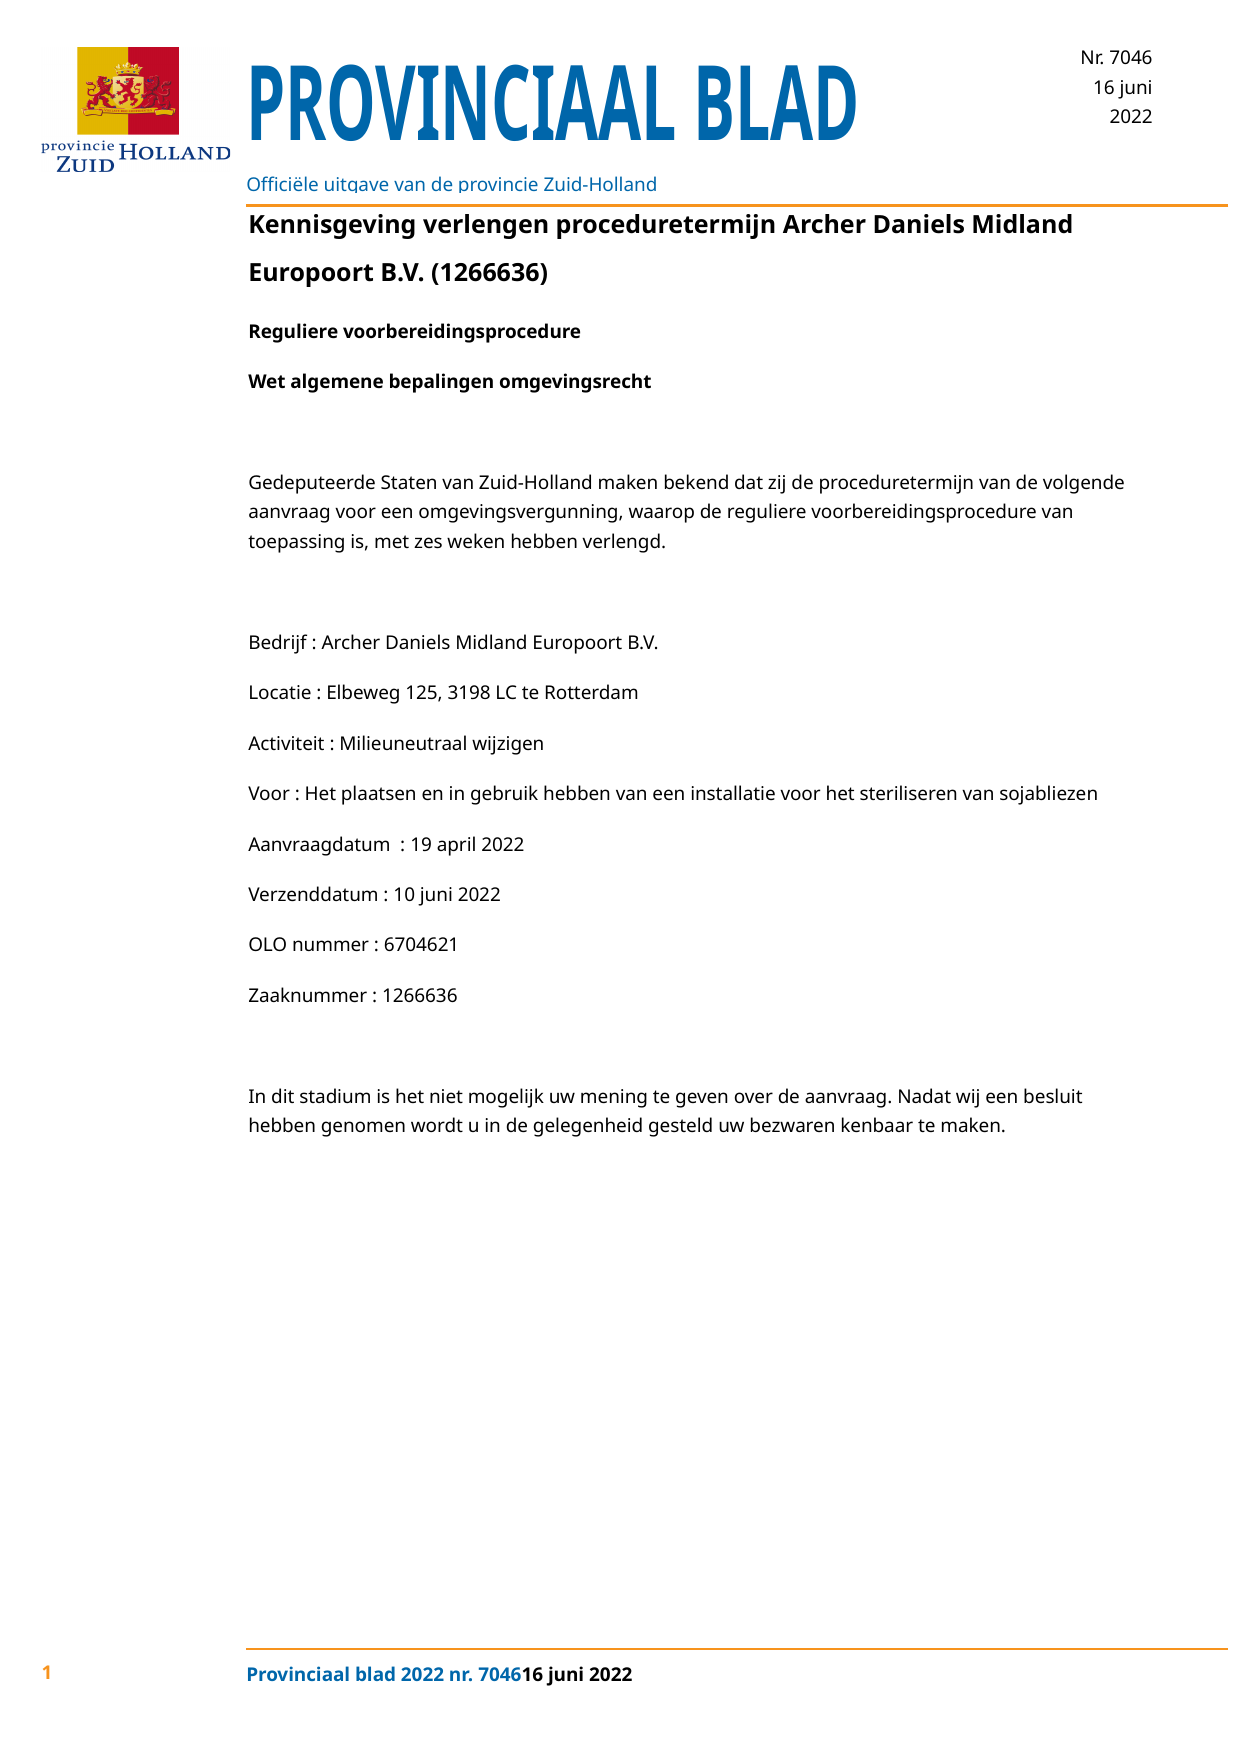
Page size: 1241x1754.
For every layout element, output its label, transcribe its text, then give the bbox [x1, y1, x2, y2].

text Activiteit : Milieuneutraal wijzigen [248, 730, 1152, 756]
text Kennisgeving verlengen proceduretermijn Archer Daniels Midland Europoort B.V. (1266636) [248, 207, 1152, 288]
text Aanvraagdatum : 19 april 2022 [248, 831, 1152, 857]
text Bedrijf : Archer Daniels Midland Europoort B.V. [248, 629, 1152, 655]
text Gedeputeerde Staten van Zuid-Holland maken bekend dat zij de proceduretermijn van de volgende aanvraag voor een omgevingsvergunning, waarop de reguliere voorbereidingsprocedure van toepassing is, met zes weken hebben verlengd. [248, 469, 1152, 554]
text Locatie : Elbeweg 125, 3198 LC te Rotterdam [248, 679, 1152, 705]
picture [41, 47, 231, 172]
text In dit stadium is het niet mogelijk uw mening te geven over de aanvraag. Nadat wij een besluit hebben genomen wordt u in de gelegenheid gesteld uw bezwaren kenbaar te maken. [248, 1083, 1152, 1138]
text Wet algemene bepalingen omgevingsrecht [248, 368, 1152, 394]
text Verzenddatum : 10 juni 2022 [248, 881, 1152, 907]
text Zaaknummer : 1266636 [248, 982, 1152, 1008]
text Reguliere voorbereidingsprocedure [248, 318, 1152, 344]
text Voor : Het plaatsen en in gebruik hebben van een installatie voor het steriliseren van sojabliezen [248, 780, 1152, 806]
text OLO nummer : 6704621 [248, 932, 1152, 957]
